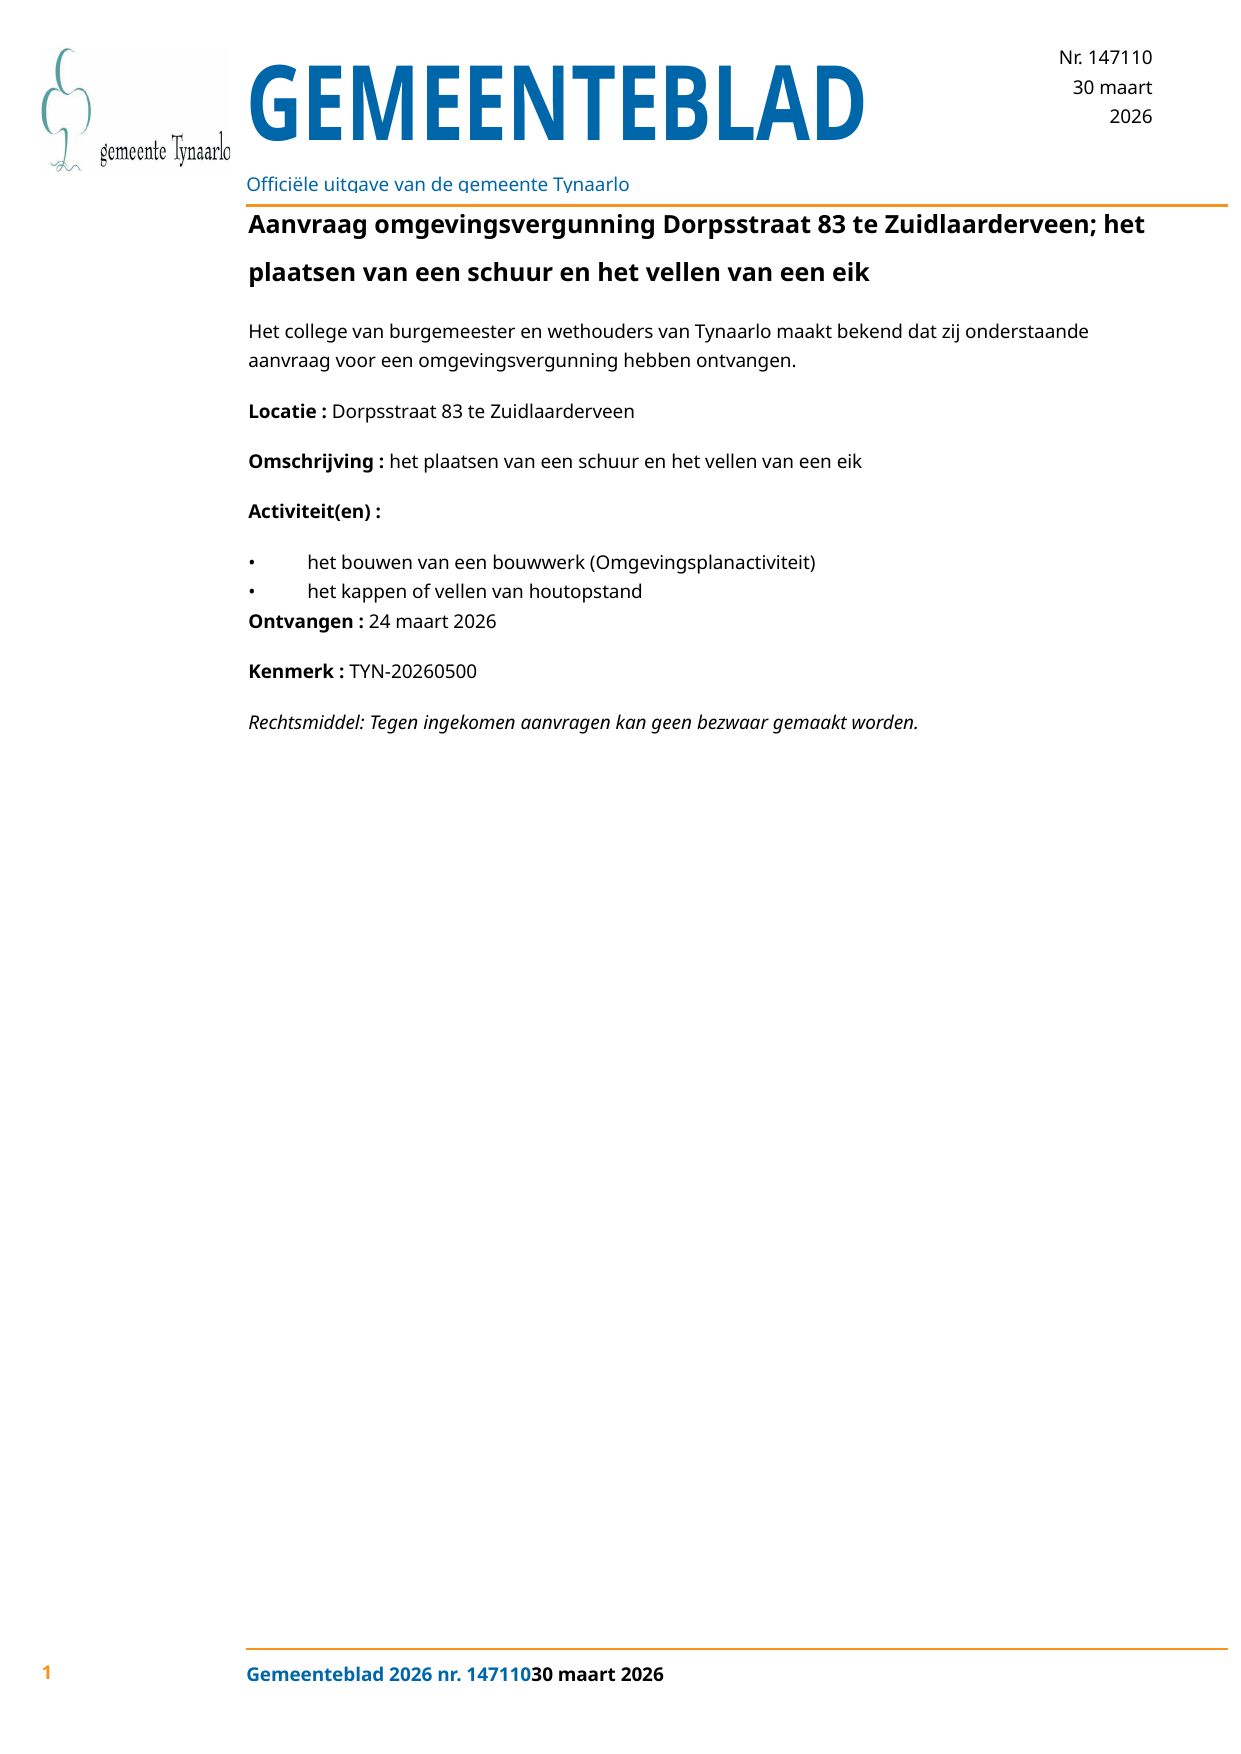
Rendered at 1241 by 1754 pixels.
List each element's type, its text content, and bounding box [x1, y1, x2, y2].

text Locatie : Dorpsstraat 83 te Zuidlaarderveen [248, 398, 1152, 424]
text Rechtsmiddel: Tegen ingekomen aanvragen kan geen bezwaar gemaakt worden. [248, 709, 1152, 735]
text Kenmerk : TYN-20260500 [248, 659, 1152, 684]
text Ontvangen : 24 maart 2026 [248, 608, 1152, 634]
list het kappen of vellen van houtopstand [248, 579, 1152, 604]
list het bouwen van een bouwwerk (Omgevingsplanactiviteit) [248, 549, 1152, 575]
text Aanvraag omgevingsvergunning Dorpsstraat 83 te Zuidlaarderveen; het plaatsen van een schuur en het vellen van een eik [248, 207, 1152, 288]
text Activiteit(en) : [248, 499, 1152, 524]
text Omschrijving : het plaatsen van een schuur en het vellen van een eik [248, 448, 1152, 474]
picture [41, 47, 231, 172]
text Het college van burgemeester en wethouders van Tynaarlo maakt bekend dat zij onderstaande aanvraag voor een omgevingsvergunning hebben ontvangen. [248, 318, 1152, 373]
